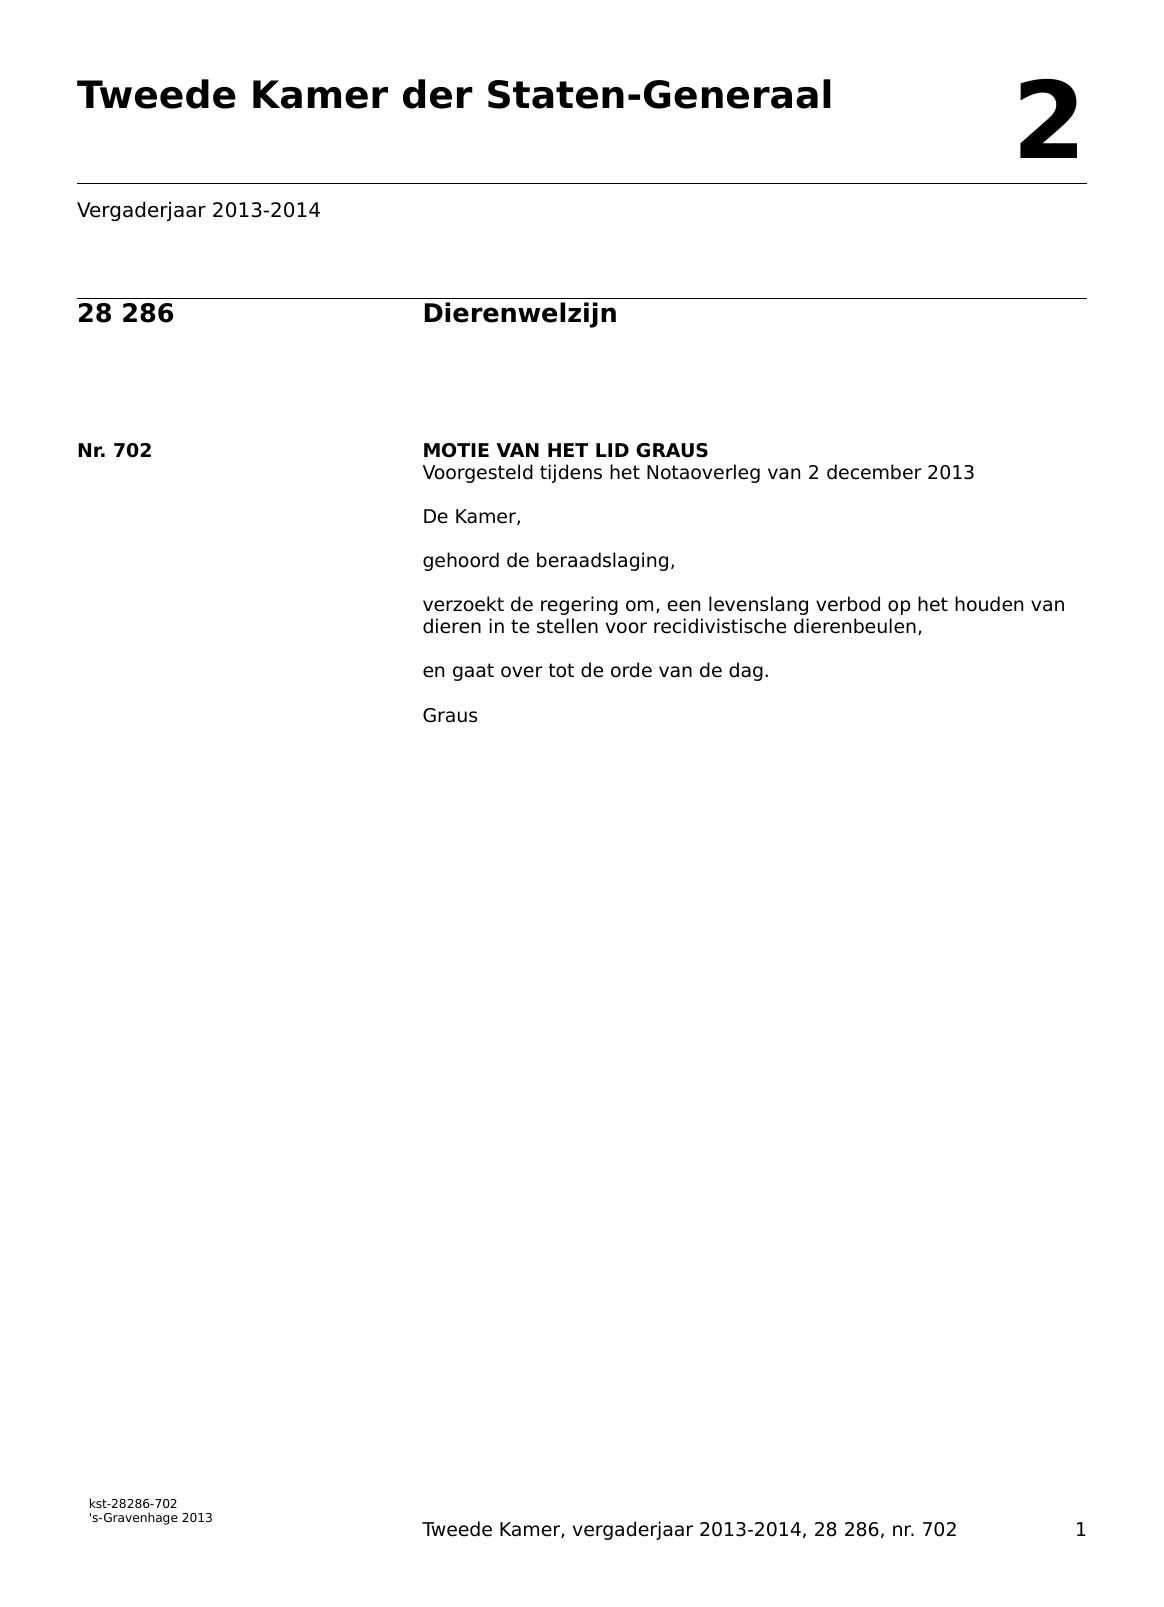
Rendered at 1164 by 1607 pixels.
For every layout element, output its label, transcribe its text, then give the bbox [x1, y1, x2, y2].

subtitle Nr. 702 MOTIE VAN HET LID GRAUS [77, 440, 1087, 462]
text verzoekt de regering om, een levenslang verbod op het houden van dieren in te stellen voor recidivistische dierenbeulen, [422, 594, 1087, 638]
subtitle 28 286 Dierenwelzijn [77, 299, 1087, 329]
text De Kamer, [422, 506, 1087, 528]
text en gaat over tot de orde van de dag. [422, 660, 1087, 682]
text Voorgesteld tijdens het Notaoverleg van 2 december 2013 [422, 462, 1087, 484]
table_header Tweede Kamer der Staten-Generaal [77, 59, 886, 183]
text gehoord de beraadslaging, [422, 550, 1087, 572]
text Graus [422, 704, 1087, 726]
table_cell Vergaderjaar 2013-2014 [77, 184, 1087, 298]
table_header 2 [886, 59, 1087, 183]
text kst-28286-702 [88, 1497, 323, 1511]
text 's-Gravenhage 2013 [88, 1511, 323, 1525]
